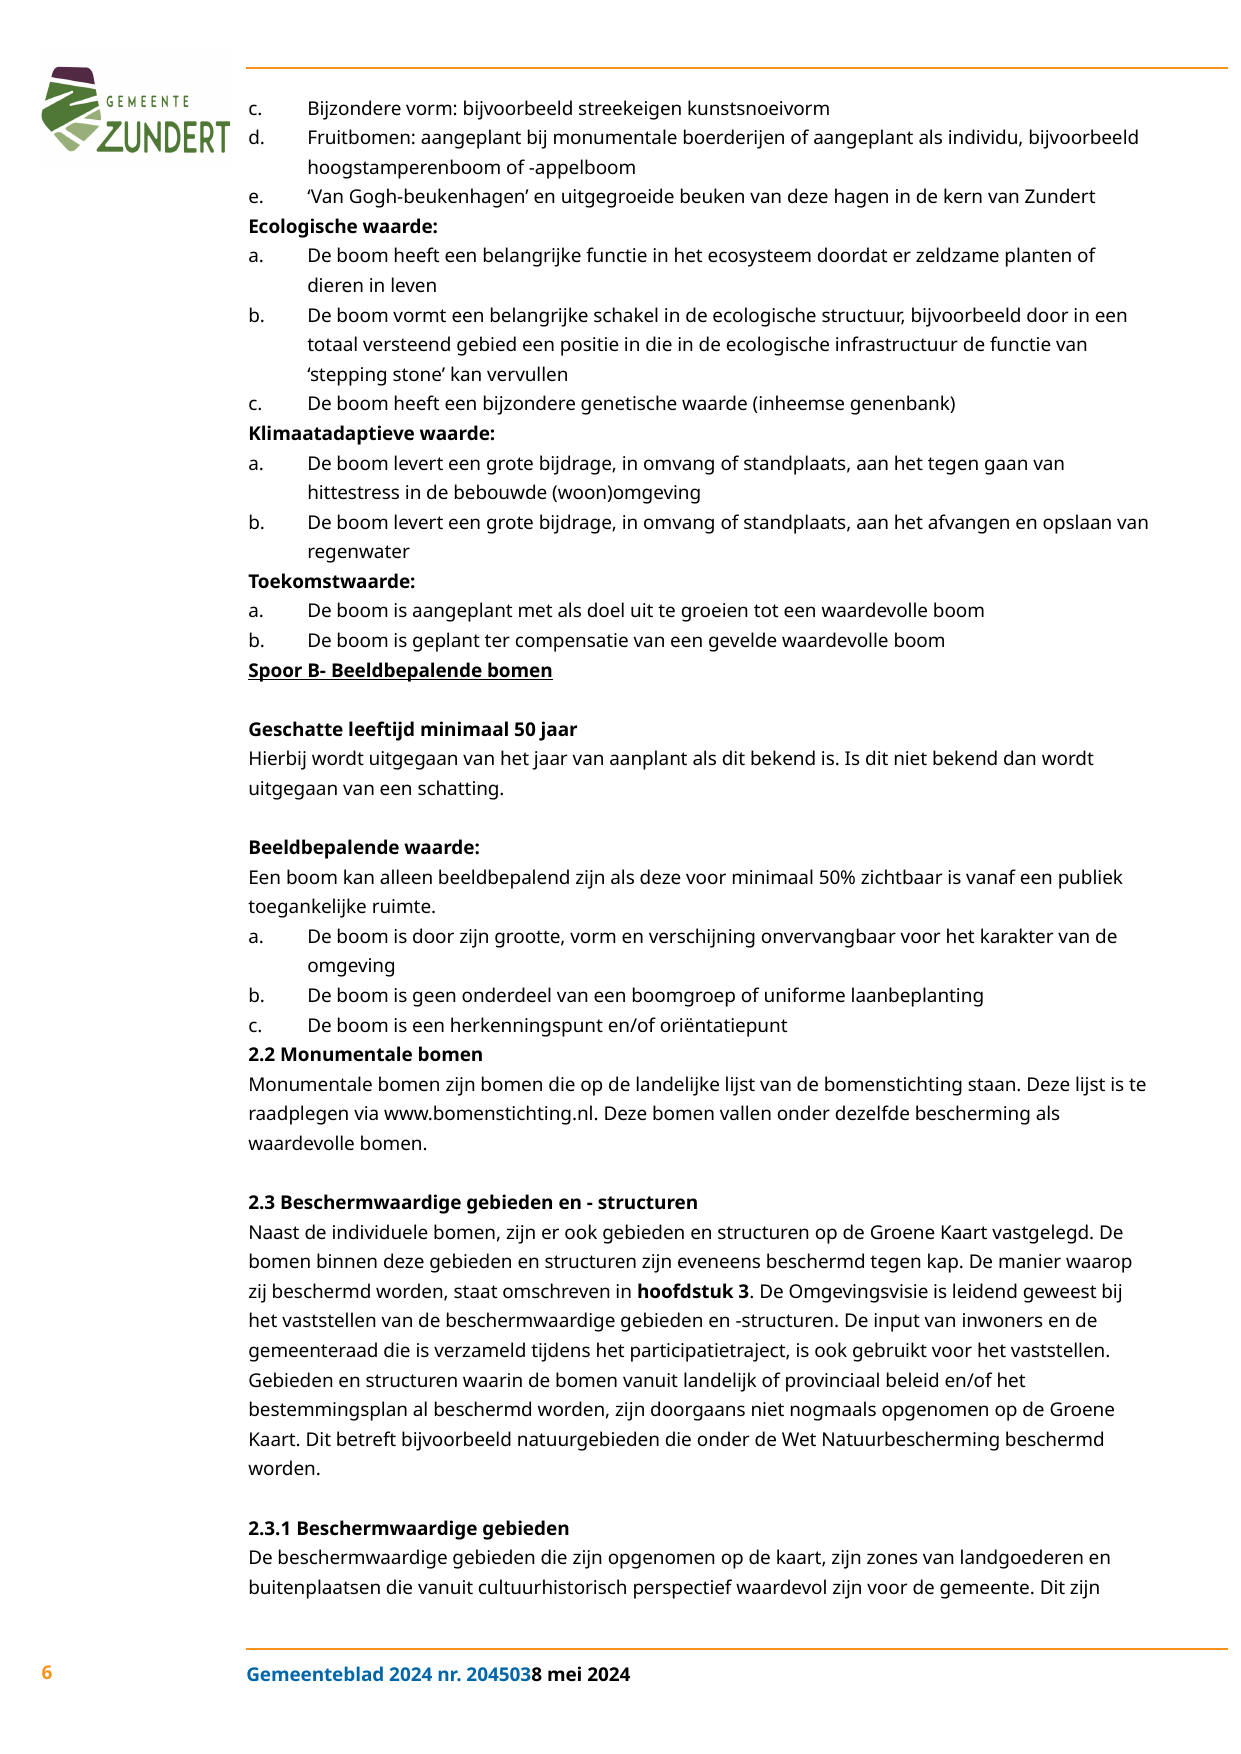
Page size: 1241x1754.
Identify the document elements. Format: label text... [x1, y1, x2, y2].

list ‘Van Gogh-beukenhagen’ en uitgegroeide beuken van deze hagen in de kern van Zundert [248, 183, 1152, 209]
list De boom is door zijn grootte, vorm en verschijning onvervangbaar voor het karakter van de omgeving [248, 923, 1152, 978]
text 2.2 Monumentale bomen [248, 1041, 1152, 1067]
list Bijzondere vorm: bijvoorbeeld streekeigen kunstsnoeivorm [248, 95, 1152, 121]
list De boom is aangeplant met als doel uit te groeien tot een waardevolle boom [248, 598, 1152, 623]
text Ecologische waarde: [248, 213, 1152, 239]
text Een boom kan alleen beeldbepalend zijn als deze voor minimaal 50% zichtbaar is vanaf een publiek toegankelijke ruimte. [248, 864, 1152, 919]
text Toekomstwaarde: [248, 568, 1152, 594]
text Monumentale bomen zijn bomen die op de landelijke lijst van de bomenstichting staan. Deze lijst is te raadplegen via www.bomenstichting.nl. Deze bomen vallen onder dezelfde bescherming als waardevolle bomen. [248, 1071, 1152, 1156]
list De boom is geplant ter compensatie van een gevelde waardevolle boom [248, 627, 1152, 653]
text 2.3.1 Beschermwaardige gebieden [248, 1515, 1152, 1541]
text Geschatte leeftijd minimaal 50 jaar [248, 716, 1152, 742]
list Fruitbomen: aangeplant bij monumentale boerderijen of aangeplant als individu, bijvoorbeeld hoogstamperenboom of -appelboom [248, 124, 1152, 180]
text Klimaatadaptieve waarde: [248, 420, 1152, 446]
list De boom levert een grote bijdrage, in omvang of standplaats, aan het tegen gaan van hittestress in de bebouwde (woon)omgeving [248, 450, 1152, 505]
text Beeldbepalende waarde: [248, 834, 1152, 860]
picture [41, 47, 231, 172]
text Hierbij wordt uitgegaan van het jaar van aanplant als dit bekend is. Is dit niet bekend dan wordt uitgegaan van een schatting. [248, 746, 1152, 801]
list De boom is een herkenningspunt en/of oriëntatiepunt [248, 1012, 1152, 1038]
text 2.3 Beschermwaardige gebieden en - structuren [248, 1189, 1152, 1215]
list De boom vormt een belangrijke schakel in de ecologische structuur, bijvoorbeeld door in een totaal versteend gebied een positie in die in de ecologische infrastructuur de functie van ‘stepping stone’ kan vervullen [248, 302, 1152, 387]
list De boom is geen onderdeel van een boomgroep of uniforme laanbeplanting [248, 982, 1152, 1008]
list De boom heeft een belangrijke functie in het ecosysteem doordat er zeldzame planten of dieren in leven [248, 243, 1152, 298]
list De boom levert een grote bijdrage, in omvang of standplaats, aan het afvangen en opslaan van regenwater [248, 509, 1152, 564]
text Naast de individuele bomen, zijn er ook gebieden en structuren op de Groene Kaart vastgelegd. De bomen binnen deze gebieden en structuren zijn eveneens beschermd tegen kap. De manier waarop zij beschermd worden, staat omschreven in hoofdstuk 3. De Omgevingsvisie is leidend geweest bij het vaststellen van de beschermwaardige gebieden en -structuren. De input van inwoners en de gemeenteraad die is verzameld tijdens het participatietraject, is ook gebruikt voor het vaststellen. Gebieden en structuren waarin de bomen vanuit landelijk of provinciaal beleid en/of het bestemmingsplan al beschermd worden, zijn doorgaans niet nogmaals opgenomen op de Groene Kaart. Dit betreft bijvoorbeeld natuurgebieden die onder de Wet Natuurbescherming beschermd worden. [248, 1219, 1152, 1481]
text Spoor B- Beeldbepalende bomen [248, 657, 1152, 683]
text De beschermwaardige gebieden die zijn opgenomen op de kaart, zijn zones van landgoederen en buitenplaatsen die vanuit cultuurhistorisch perspectief waardevol zijn voor de gemeente. Dit zijn [248, 1544, 1152, 1600]
list De boom heeft een bijzondere genetische waarde (inheemse genenbank) [248, 391, 1152, 416]
